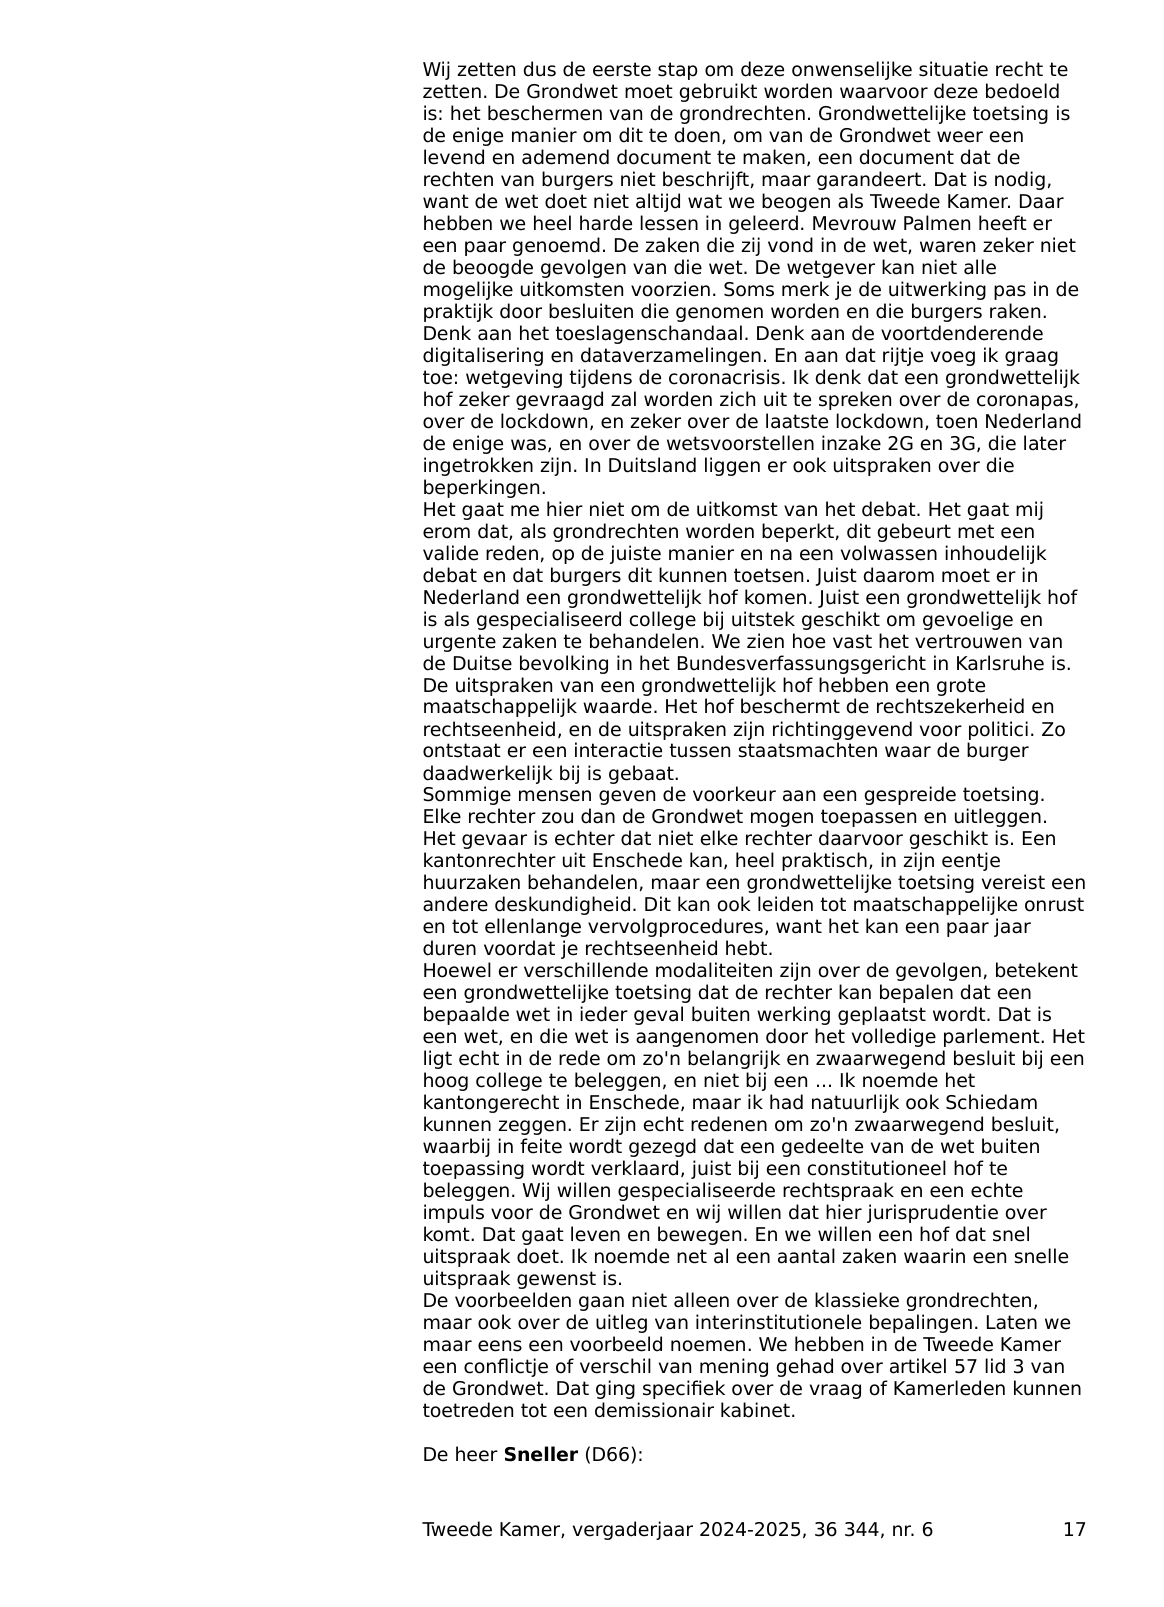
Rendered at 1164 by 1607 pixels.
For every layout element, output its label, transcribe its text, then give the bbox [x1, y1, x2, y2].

text Hoewel er verschillende modaliteiten zijn over de gevolgen, betekent een grondwettelijke toetsing dat de rechter kan bepalen dat een bepaalde wet in ieder geval buiten werking geplaatst wordt. Dat is een wet, en die wet is aangenomen door het volledige parlement. Het ligt echt in de rede om zo'n belangrijk en zwaarwegend besluit bij een hoog college te beleggen, en niet bij een ... Ik noemde het kantongerecht in Enschede, maar ik had natuurlijk ook Schiedam kunnen zeggen. Er zijn echt redenen om zo'n zwaarwegend besluit, waarbij in feite wordt gezegd dat een gedeelte van de wet buiten toepassing wordt verklaard, juist bij een constitutioneel hof te beleggen. Wij willen gespecialiseerde rechtspraak en een echte impuls voor de Grondwet en wij willen dat hier jurisprudentie over komt. Dat gaat leven en bewegen. En we willen een hof dat snel uitspraak doet. Ik noemde net al een aantal zaken waarin een snelle uitspraak gewenst is. [422, 960, 1087, 1290]
text Sommige mensen geven de voorkeur aan een gespreide toetsing. Elke rechter zou dan de Grondwet mogen toepassen en uitleggen. Het gevaar is echter dat niet elke rechter daarvoor geschikt is. Een kantonrechter uit Enschede kan, heel praktisch, in zijn eentje huurzaken behandelen, maar een grondwettelijke toetsing vereist een andere deskundigheid. Dit kan ook leiden tot maatschappelijke onrust en tot ellenlange vervolgprocedures, want het kan een paar jaar duren voordat je rechtseenheid hebt. [422, 784, 1087, 960]
text Wij zetten dus de eerste stap om deze onwenselijke situatie recht te zetten. De Grondwet moet gebruikt worden waarvoor deze bedoeld is: het beschermen van de grondrechten. Grondwettelijke toetsing is de enige manier om dit te doen, om van de Grondwet weer een levend en ademend document te maken, een document dat de rechten van burgers niet beschrijft, maar garandeert. Dat is nodig, want de wet doet niet altijd wat we beogen als Tweede Kamer. Daar hebben we heel harde lessen in geleerd. Mevrouw Palmen heeft er een paar genoemd. De zaken die zij vond in de wet, waren zeker niet de beoogde gevolgen van die wet. De wetgever kan niet alle mogelijke uitkomsten voorzien. Soms merk je de uitwerking pas in de praktijk door besluiten die genomen worden en die burgers raken. Denk aan het toeslagenschandaal. Denk aan de voortdenderende digitalisering en dataverzamelingen. En aan dat rijtje voeg ik graag toe: wetgeving tijdens de coronacrisis. Ik denk dat een grondwettelijk hof zeker gevraagd zal worden zich uit te spreken over de coronapas, over de lockdown, en zeker over de laatste lockdown, toen Nederland de enige was, en over de wetsvoorstellen inzake 2G en 3G, die later ingetrokken zijn. In Duitsland liggen er ook uitspraken over die beperkingen. [422, 59, 1087, 499]
text De voorbeelden gaan niet alleen over de klassieke grondrechten, maar ook over de uitleg van interinstitutionele bepalingen. Laten we maar eens een voorbeeld noemen. We hebben in de Tweede Kamer een conflictje of verschil van mening gehad over artikel 57 lid 3 van de Grondwet. Dat ging specifiek over de vraag of Kamerleden kunnen toetreden tot een demissionair kabinet. [422, 1290, 1087, 1422]
text Het gaat me hier niet om de uitkomst van het debat. Het gaat mij erom dat, als grondrechten worden beperkt, dit gebeurt met een valide reden, op de juiste manier en na een volwassen inhoudelijk debat en dat burgers dit kunnen toetsen. Juist daarom moet er in Nederland een grondwettelijk hof komen. Juist een grondwettelijk hof is als gespecialiseerd college bij uitstek geschikt om gevoelige en urgente zaken te behandelen. We zien hoe vast het vertrouwen van de Duitse bevolking in het Bundesverfassungsgericht in Karlsruhe is. De uitspraken van een grondwettelijk hof hebben een grote maatschappelijk waarde. Het hof beschermt de rechtszekerheid en rechtseenheid, en de uitspraken zijn richtinggevend voor politici. Zo ontstaat er een interactie tussen staatsmachten waar de burger daadwerkelijk bij is gebaat. [422, 499, 1087, 784]
text De heer Sneller (D66): [422, 1444, 1087, 1466]
